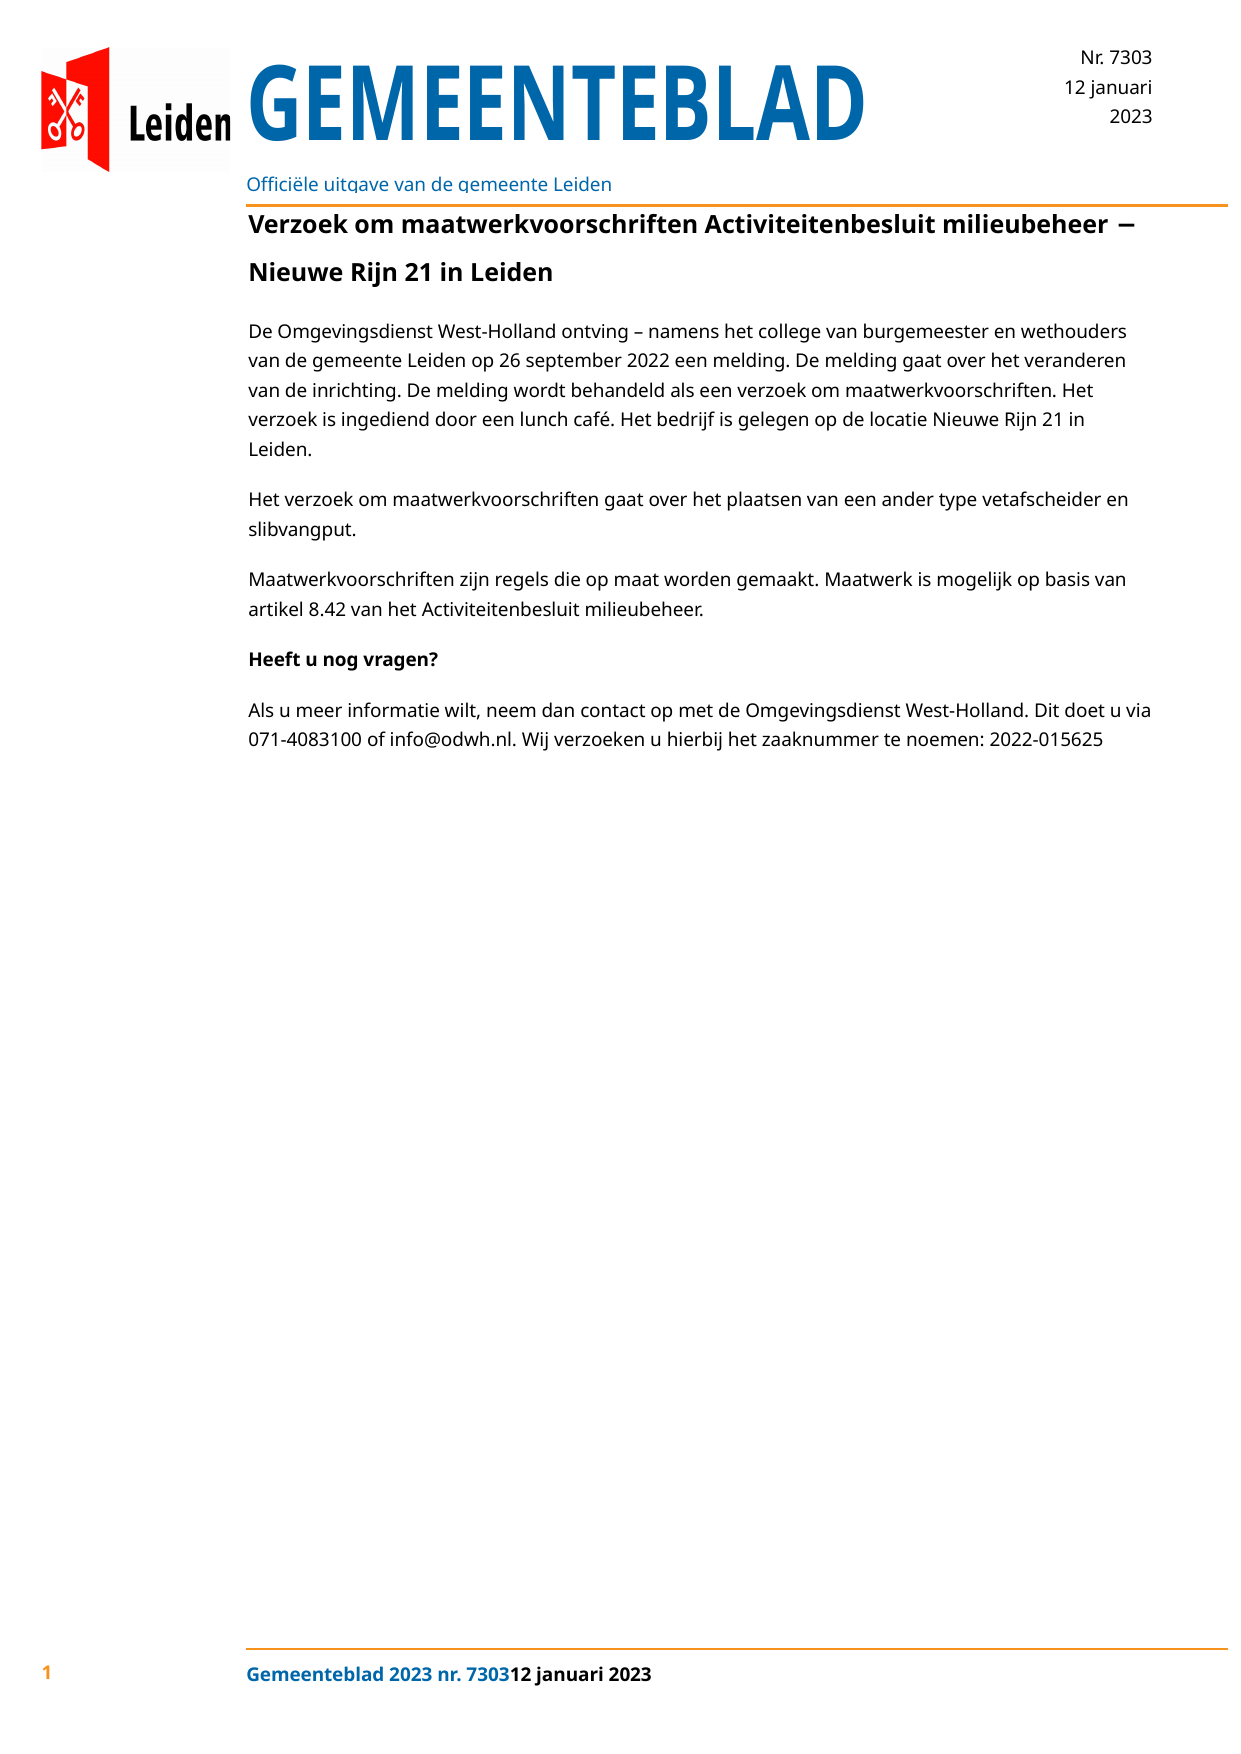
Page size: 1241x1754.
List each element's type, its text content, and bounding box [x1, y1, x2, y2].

text De Omgevingsdienst West-Holland ontving – namens het college van burgemeester en wethouders van de gemeente Leiden op 26 september 2022 een melding. De melding gaat over het veranderen van de inrichting. De melding wordt behandeld als een verzoek om maatwerkvoorschriften. Het verzoek is ingediend door een lunch café. Het bedrijf is gelegen op de locatie Nieuwe Rijn 21 in Leiden. [248, 318, 1152, 462]
text Heeft u nog vragen? [248, 647, 1152, 672]
picture [41, 47, 231, 172]
text Maatwerkvoorschriften zijn regels die op maat worden gemaakt. Maatwerk is mogelijk op basis van artikel 8.42 van het Activiteitenbesluit milieubeheer. [248, 567, 1152, 622]
text Verzoek om maatwerkvoorschriften Activiteitenbesluit milieubeheer − Nieuwe Rijn 21 in Leiden [248, 207, 1152, 288]
text Als u meer informatie wilt, neem dan contact op met de Omgevingsdienst West-Holland. Dit doet u via 071‑4083100 of info@odwh.nl. Wij verzoeken u hierbij het zaaknummer te noemen: 2022-015625 [248, 697, 1152, 752]
text Het verzoek om maatwerkvoorschriften gaat over het plaatsen van een ander type vetafscheider en slibvangput. [248, 487, 1152, 542]
